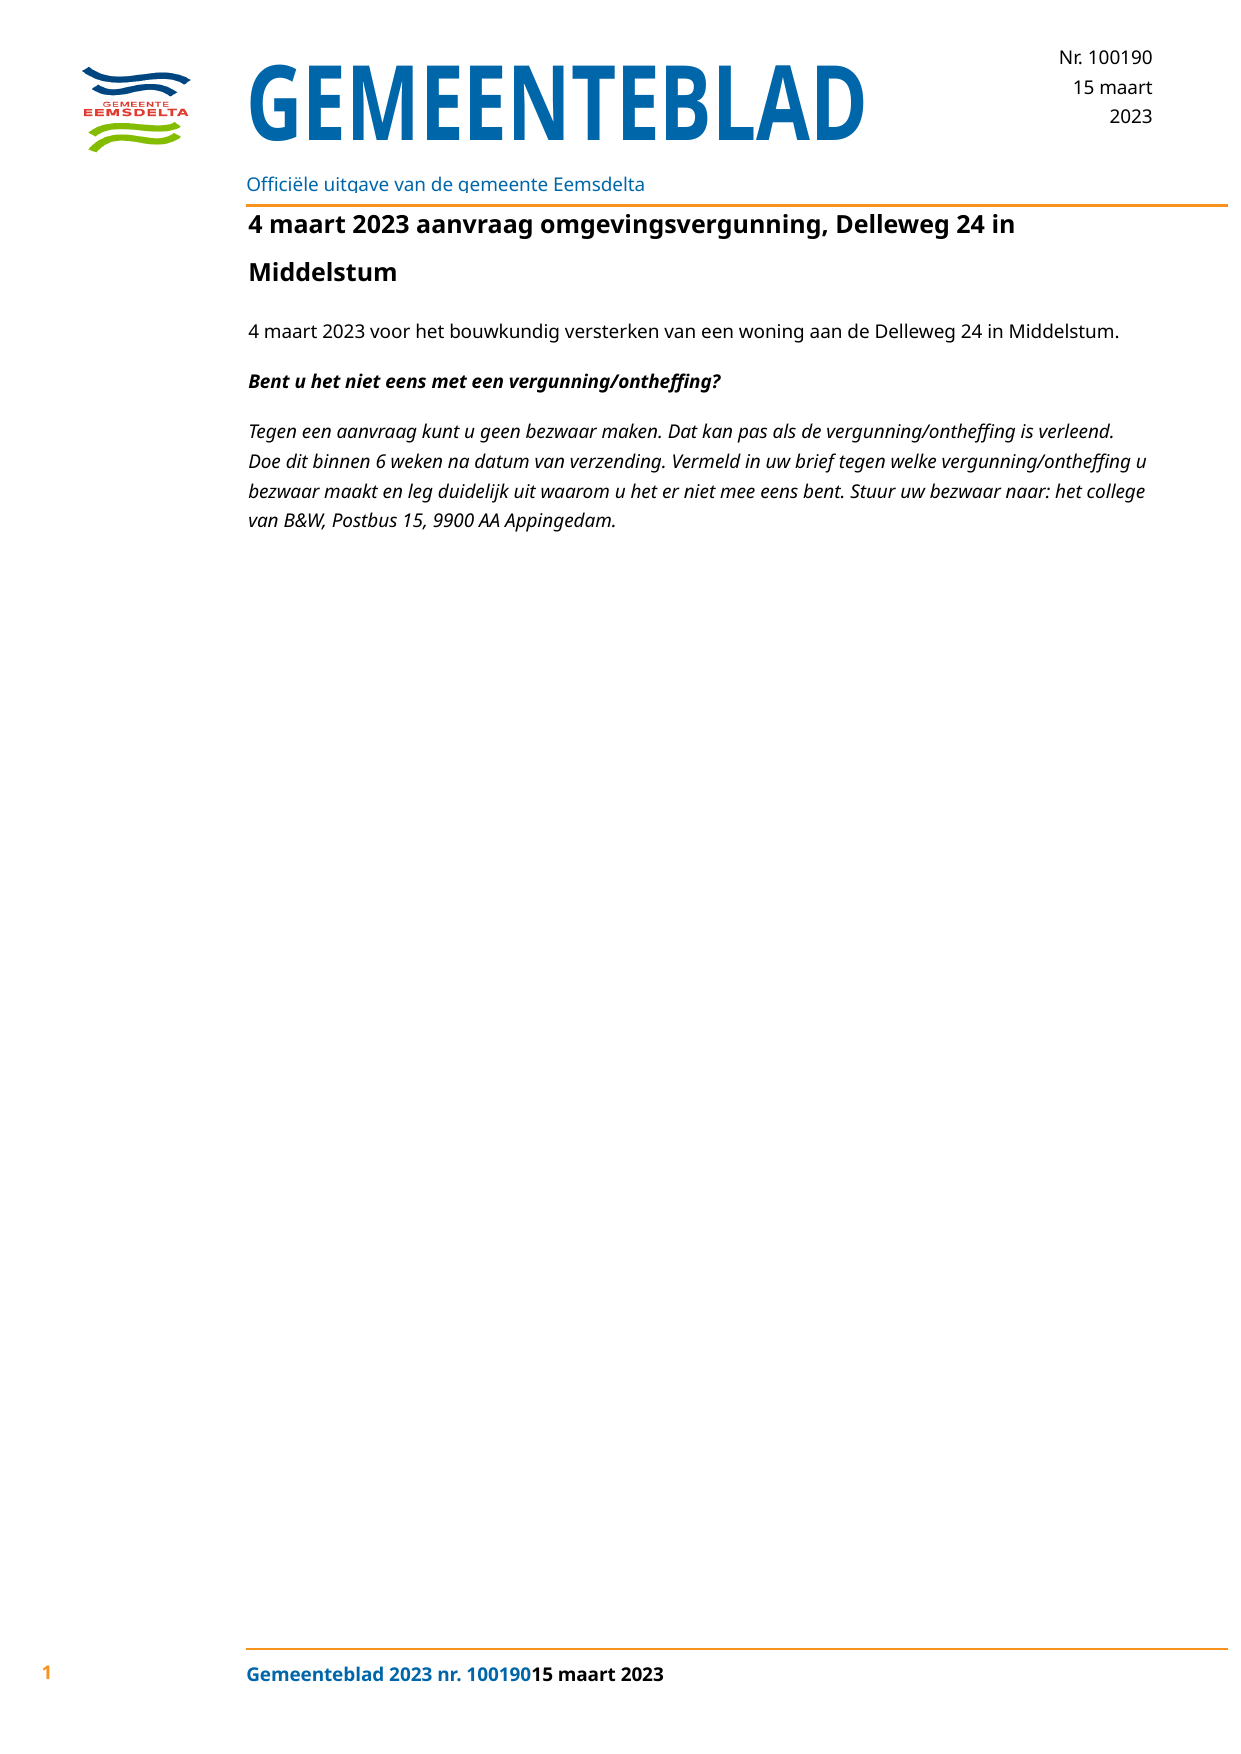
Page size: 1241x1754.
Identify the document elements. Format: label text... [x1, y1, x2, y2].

text Tegen een aanvraag kunt u geen bezwaar maken. Dat kan pas als de vergunning/ontheffing is verleend. Doe dit binnen 6 weken na datum van verzending. Vermeld in uw brief tegen welke vergunning/ontheffing u bezwaar maakt en leg duidelijk uit waarom u het er niet mee eens bent. Stuur uw bezwaar naar: het college van B&W, Postbus 15, 9900 AA Appingedam. [248, 419, 1152, 533]
text 4 maart 2023 aanvraag omgevingsvergunning, Delleweg 24 in Middelstum [248, 207, 1152, 288]
text Bent u het niet eens met een vergunning/ontheffing? [248, 368, 1152, 394]
picture [41, 47, 231, 172]
text 4 maart 2023 voor het bouwkundig versterken van een woning aan de Delleweg 24 in Middelstum. [248, 318, 1152, 344]
